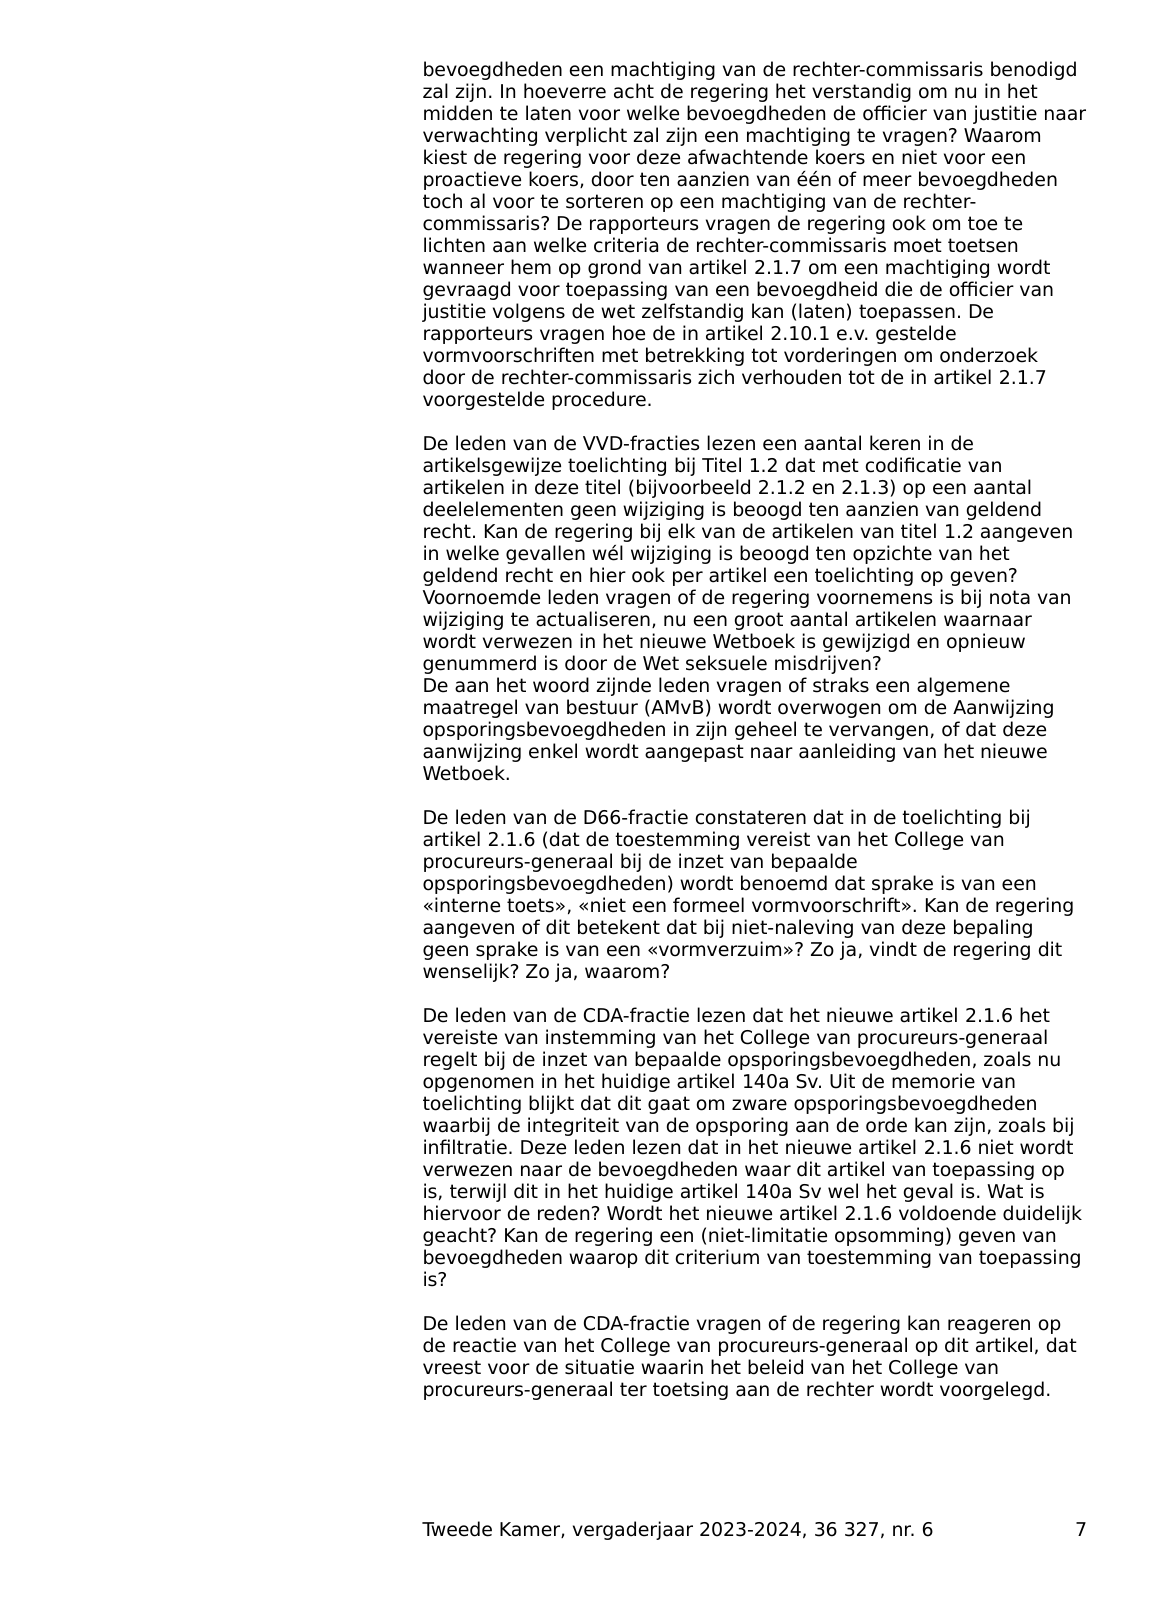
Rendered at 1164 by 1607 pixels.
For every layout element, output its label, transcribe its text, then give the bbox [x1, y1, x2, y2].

text De aan het woord zijnde leden vragen of straks een algemene maatregel van bestuur (AMvB) wordt overwogen om de Aanwijzing opsporingsbevoegdheden in zijn geheel te vervangen, of dat deze aanwijzing enkel wordt aangepast naar aanleiding van het nieuwe Wetboek. [422, 675, 1087, 784]
text De leden van de D66-fractie constateren dat in de toelichting bij artikel 2.1.6 (dat de toestemming vereist van het College van procureurs-generaal bij de inzet van bepaalde opsporingsbevoegdheden) wordt benoemd dat sprake is van een «interne toets», «niet een formeel vormvoorschrift». Kan de regering aangeven of dit betekent dat bij niet-naleving van deze bepaling geen sprake is van een «vormverzuim»? Zo ja, vindt de regering dit wenselijk? Zo ja, waarom? [422, 807, 1087, 983]
text De leden van de VVD-fracties lezen een aantal keren in de artikelsgewijze toelichting bij Titel 1.2 dat met codificatie van artikelen in deze titel (bijvoorbeeld 2.1.2 en 2.1.3) op een aantal deelelementen geen wijziging is beoogd ten aanzien van geldend recht. Kan de regering bij elk van de artikelen van titel 1.2 aangeven in welke gevallen wél wijziging is beoogd ten opzichte van het geldend recht en hier ook per artikel een toelichting op geven? Voornoemde leden vragen of de regering voornemens is bij nota van wijziging te actualiseren, nu een groot aantal artikelen waarnaar wordt verwezen in het nieuwe Wetboek is gewijzigd en opnieuw genummerd is door de Wet seksuele misdrijven? [422, 433, 1087, 675]
text De leden van de CDA-fractie vragen of de regering kan reageren op de reactie van het College van procureurs-generaal op dit artikel, dat vreest voor de situatie waarin het beleid van het College van procureurs-generaal ter toetsing aan de rechter wordt voorgelegd. [422, 1313, 1087, 1401]
text bevoegdheden een machtiging van de rechter-commissaris benodigd zal zijn. In hoeverre acht de regering het verstandig om nu in het midden te laten voor welke bevoegdheden de officier van justitie naar verwachting verplicht zal zijn een machtiging te vragen? Waarom kiest de regering voor deze afwachtende koers en niet voor een proactieve koers, door ten aanzien van één of meer bevoegdheden toch al voor te sorteren op een machtiging van de rechter-commissaris? De rapporteurs vragen de regering ook om toe te lichten aan welke criteria de rechter-commissaris moet toetsen wanneer hem op grond van artikel 2.1.7 om een machtiging wordt gevraagd voor toepassing van een bevoegdheid die de officier van justitie volgens de wet zelfstandig kan (laten) toepassen. De rapporteurs vragen hoe de in artikel 2.10.1 e.v. gestelde vormvoorschriften met betrekking tot vorderingen om onderzoek door de rechter-commissaris zich verhouden tot de in artikel 2.1.7 voorgestelde procedure. [422, 59, 1087, 411]
text De leden van de CDA-fractie lezen dat het nieuwe artikel 2.1.6 het vereiste van instemming van het College van procureurs-generaal regelt bij de inzet van bepaalde opsporingsbevoegdheden, zoals nu opgenomen in het huidige artikel 140a Sv. Uit de memorie van toelichting blijkt dat dit gaat om zware opsporingsbevoegdheden waarbij de integriteit van de opsporing aan de orde kan zijn, zoals bij infiltratie. Deze leden lezen dat in het nieuwe artikel 2.1.6 niet wordt verwezen naar de bevoegdheden waar dit artikel van toepassing op is, terwijl dit in het huidige artikel 140a Sv wel het geval is. Wat is hiervoor de reden? Wordt het nieuwe artikel 2.1.6 voldoende duidelijk geacht? Kan de regering een (niet-limitatie opsomming) geven van bevoegdheden waarop dit criterium van toestemming van toepassing is? [422, 1005, 1087, 1291]
